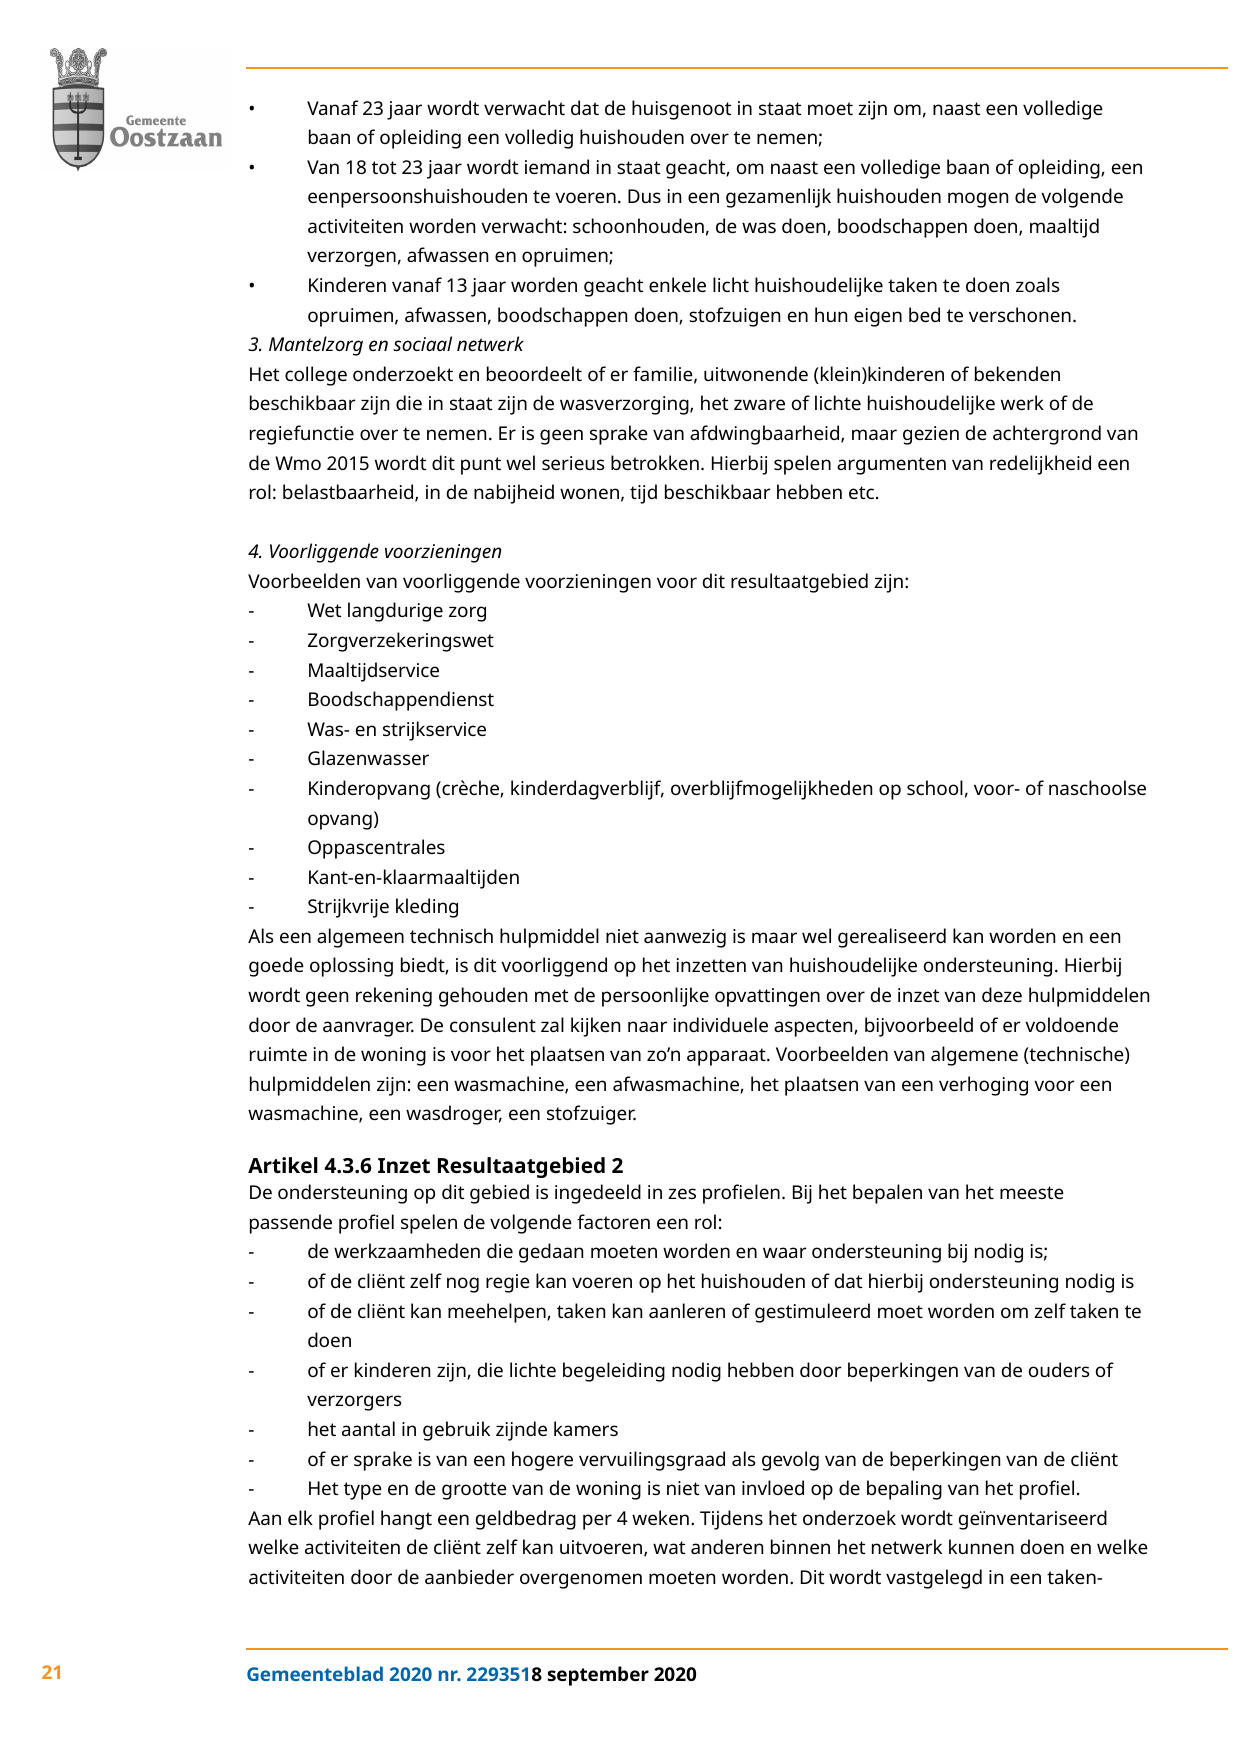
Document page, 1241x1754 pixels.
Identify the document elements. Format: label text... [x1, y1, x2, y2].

list Was- en strijkservice [248, 716, 1152, 742]
list of er kinderen zijn, die lichte begeleiding nodig hebben door beperkingen van de ouders of verzorgers [248, 1357, 1152, 1412]
text Als een algemeen technisch hulpmiddel niet aanwezig is maar wel gerealiseerd kan worden en een goede oplossing biedt, is dit voorliggend op het inzetten van huishoudelijke ondersteuning. Hierbij wordt geen rekening gehouden met de persoonlijke opvattingen over de inzet van deze hulpmiddelen door de aanvrager. De consulent zal kijken naar individuele aspecten, bijvoorbeeld of er voldoende ruimte in de woning is voor het plaatsen van zo’n apparaat. Voorbeelden van algemene (technische) hulpmiddelen zijn: een wasmachine, een afwasmachine, het plaatsen van een verhoging voor een wasmachine, een wasdroger, een stofzuiger. [248, 923, 1152, 1126]
text 4. Voorliggende voorzieningen [248, 538, 1152, 564]
list Strijkvrije kleding [248, 893, 1152, 919]
list Oppascentrales [248, 834, 1152, 860]
list of de cliënt zelf nog regie kan voeren op het huishouden of dat hierbij ondersteuning nodig is [248, 1268, 1152, 1294]
text Voorbeelden van voorliggende voorzieningen voor dit resultaatgebied zijn: [248, 568, 1152, 594]
text Aan elk profiel hangt een geldbedrag per 4 weken. Tijdens het onderzoek wordt geïnventariseerd welke activiteiten de cliënt zelf kan uitvoeren, wat anderen binnen het netwerk kunnen doen en welke activiteiten door de aanbieder overgenomen moeten worden. Dit wordt vastgelegd in een taken- [248, 1505, 1152, 1590]
text Het college onderzoekt en beoordeelt of er familie, uitwonende (klein)kinderen of bekenden beschikbaar zijn die in staat zijn de wasverzorging, het zware of lichte huishoudelijke werk of de regiefunctie over te nemen. Er is geen sprake van afdwingbaarheid, maar gezien de achtergrond van de Wmo 2015 wordt dit punt wel serieus betrokken. Hierbij spelen argumenten van redelijkheid een rol: belastbaarheid, in de nabijheid wonen, tijd beschikbaar hebben etc. [248, 361, 1152, 505]
list Glazenwasser [248, 746, 1152, 771]
text Artikel 4.3.6 Inzet Resultaatgebied 2 [248, 1151, 1152, 1179]
list Kinderopvang (crèche, kinderdagverblijf, overblijfmogelijkheden op school, voor- of naschoolse opvang) [248, 775, 1152, 831]
list Kant-en-klaarmaaltijden [248, 864, 1152, 890]
list Kinderen vanaf 13 jaar worden geacht enkele licht huishoudelijke taken te doen zoals opruimen, afwassen, boodschappen doen, stofzuigen en hun eigen bed te verschonen. [248, 272, 1152, 328]
list of de cliënt kan meehelpen, taken kan aanleren of gestimuleerd moet worden om zelf taken te doen [248, 1298, 1152, 1353]
list het aantal in gebruik zijnde kamers [248, 1416, 1152, 1442]
list Wet langdurige zorg [248, 598, 1152, 623]
picture [41, 47, 231, 172]
list Zorgverzekeringswet [248, 627, 1152, 653]
list Van 18 tot 23 jaar wordt iemand in staat geacht, om naast een volledige baan of opleiding, een eenpersoonshuishouden te voeren. Dus in een gezamenlijk huishouden mogen de volgende activiteiten worden verwacht: schoonhouden, de was doen, boodschappen doen, maaltijd verzorgen, afwassen en opruimen; [248, 154, 1152, 268]
list Vanaf 23 jaar wordt verwacht dat de huisgenoot in staat moet zijn om, naast een volledige baan of opleiding een volledig huishouden over te nemen; [248, 95, 1152, 150]
text 3. Mantelzorg en sociaal netwerk [248, 331, 1152, 357]
list Boodschappendienst [248, 686, 1152, 712]
list Maaltijdservice [248, 657, 1152, 683]
text De ondersteuning op dit gebied is ingedeeld in zes profielen. Bij het bepalen van het meeste passende profiel spelen de volgende factoren een rol: [248, 1179, 1152, 1235]
list of er sprake is van een hogere vervuilingsgraad als gevolg van de beperkingen van de cliënt [248, 1446, 1152, 1471]
list de werkzaamheden die gedaan moeten worden en waar ondersteuning bij nodig is; [248, 1239, 1152, 1264]
list Het type en de grootte van de woning is niet van invloed op de bepaling van het profiel. [248, 1475, 1152, 1501]
